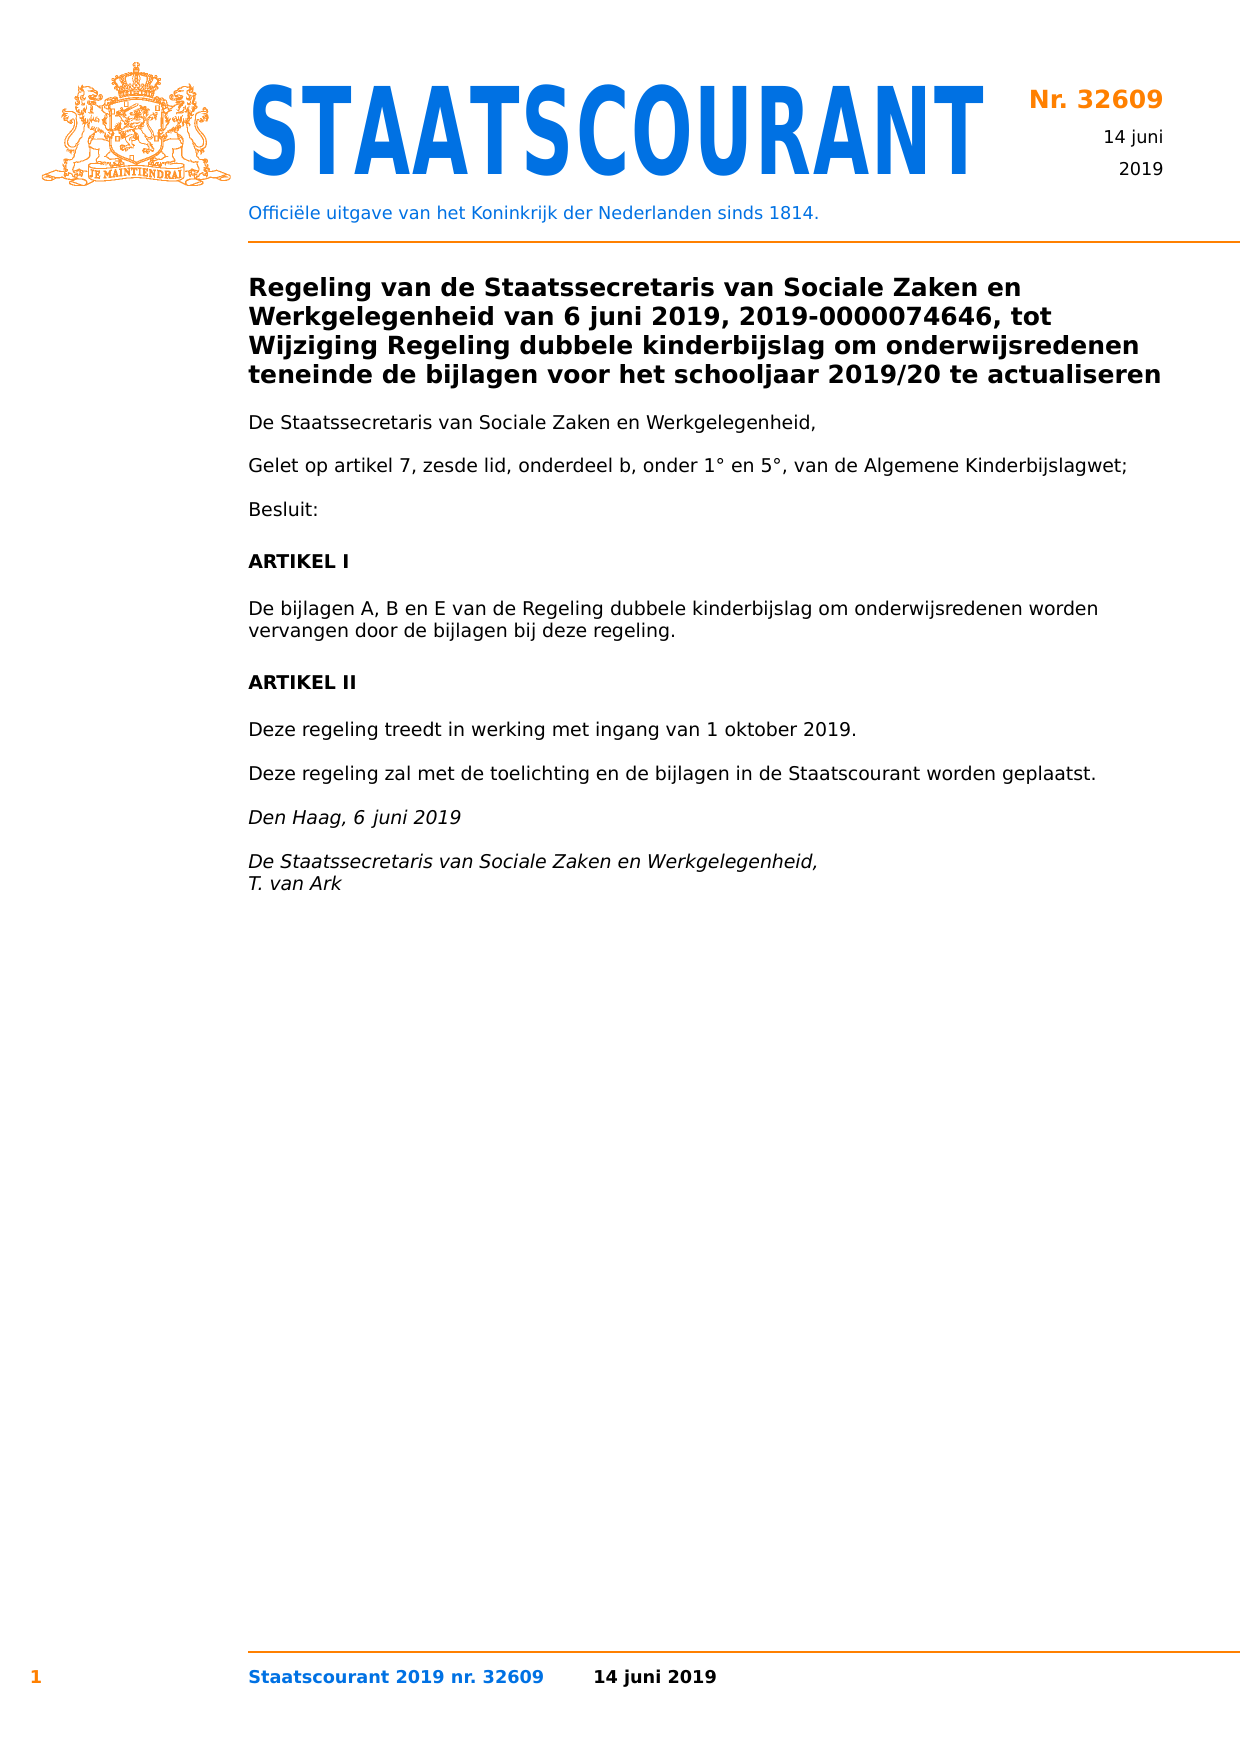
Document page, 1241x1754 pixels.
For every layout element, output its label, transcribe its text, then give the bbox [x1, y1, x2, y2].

table_cell 14 juni [998, 121, 1240, 153]
subtitle ARTIKEL II [248, 672, 1163, 694]
text Den Haag, 6 juni 2019 [248, 807, 1163, 829]
subtitle Regeling van de Staatssecretaris van Sociale Zaken en Werkgelegenheid van 6 juni 2019, 2019-0000074646, tot Wijziging Regeling dubbele kinderbijslag om onderwijsredenen teneinde de bijlagen voor het schooljaar 2019/20 te actualiseren [248, 273, 1163, 390]
table_header STAATSCOURANT [248, 62, 998, 203]
text Deze regeling treedt in werking met ingang van 1 oktober 2019. [248, 719, 1163, 741]
table_cell 2019 [998, 153, 1240, 203]
text De Staatssecretaris van Sociale Zaken en Werkgelegenheid, [248, 412, 1163, 433]
table_cell Officiële uitgave van het Koninkrijk der Nederlanden sinds 1814. [248, 203, 1240, 241]
picture [41, 62, 231, 186]
text Besluit: [248, 499, 1163, 521]
text De bijlagen A, B en E van de Regeling dubbele kinderbijslag om onderwijsredenen worden vervangen door de bijlagen bij deze regeling. [248, 598, 1163, 642]
text Gelet op artikel 7, zesde lid, onderdeel b, onder 1° en 5°, van de Algemene Kinderbijslagwet; [248, 455, 1163, 477]
subtitle ARTIKEL I [248, 551, 1163, 573]
text De Staatssecretaris van Sociale Zaken en Werkgelegenheid, T. van Ark [248, 851, 1163, 895]
table_header [25, 62, 248, 241]
table_header Nr. 32609 [998, 62, 1240, 121]
text Deze regeling zal met de toelichting en de bijlagen in de Staatscourant worden geplaatst. [248, 763, 1163, 785]
